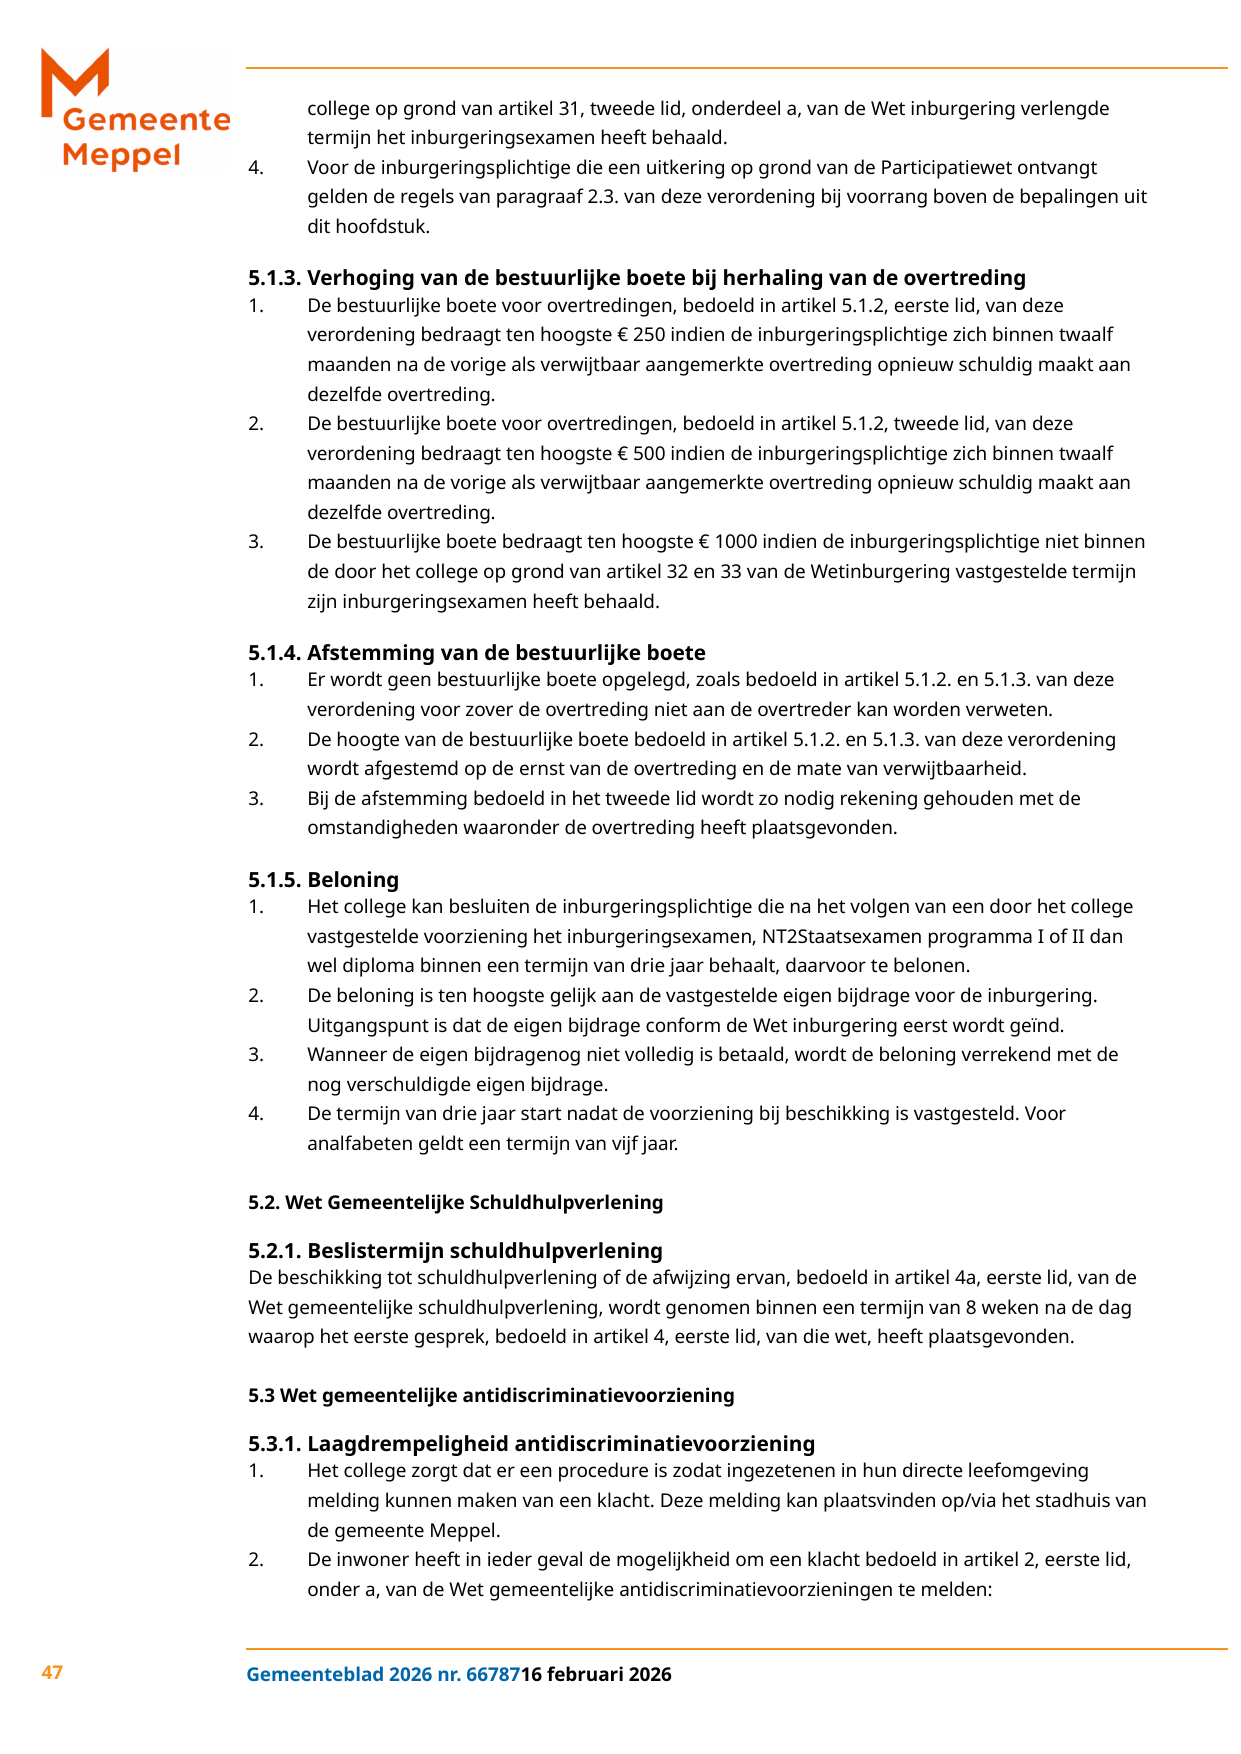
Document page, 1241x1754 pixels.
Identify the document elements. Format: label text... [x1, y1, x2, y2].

list De termijn van drie jaar start nadat de voorziening bij beschikking is vastgesteld. Voor analfabeten geldt een termijn van vijf jaar. [248, 1101, 1152, 1156]
text 5.3.1. Laagdrempeligheid antidiscriminatievoorziening [248, 1429, 1152, 1458]
text 5.1.5. Beloning [248, 865, 1152, 893]
text 5.1.4. Afstemming van de bestuurlijke boete [248, 638, 1152, 667]
list Voor de inburgeringsplichtige die een uitkering op grond van de Participatiewet ontvangt gelden de regels van paragraaf 2.3. van deze verordening bij voorrang boven de bepalingen uit dit hoofdstuk. [248, 154, 1152, 239]
text 5.1.3. Verhoging van de bestuurlijke boete bij herhaling van de overtreding [248, 263, 1152, 292]
list Er wordt geen bestuurlijke boete opgelegd, zoals bedoeld in artikel 5.1.2. en 5.1.3. van deze verordening voor zover de overtreding niet aan de overtreder kan worden verweten. [248, 667, 1152, 722]
list De inwoner heeft in ieder geval de mogelijkheid om een klacht bedoeld in artikel 2, eerste lid, onder a, van de Wet gemeentelijke antidiscriminatievoorzieningen te melden: [248, 1546, 1152, 1602]
text De beschikking tot schuldhulpverlening of de afwijzing ervan, bedoeld in artikel 4a, eerste lid, van de Wet gemeentelijke schuldhulpverlening, wordt genomen binnen een termijn van 8 weken na de dag waarop het eerste gesprek, bedoeld in artikel 4, eerste lid, van die wet, heeft plaatsgevonden. [248, 1264, 1152, 1349]
list Wanneer de eigen bijdragenog niet volledig is betaald, wordt de beloning verrekend met de nog verschuldigde eigen bijdrage. [248, 1041, 1152, 1097]
list De hoogte van de bestuurlijke boete bedoeld in artikel 5.1.2. en 5.1.3. van deze verordening wordt afgestemd op de ernst van de overtreding en de mate van verwijtbaarheid. [248, 726, 1152, 781]
picture [41, 47, 231, 172]
list De bestuurlijke boete voor overtredingen, bedoeld in artikel 5.1.2, tweede lid, van deze verordening bedraagt ten hoogste € 500 indien de inburgeringsplichtige zich binnen twaalf maanden na de vorige als verwijtbaar aangemerkte overtreding opnieuw schuldig maakt aan dezelfde overtreding. [248, 410, 1152, 525]
text 5.2.1. Beslistermijn schuldhulpverlening [248, 1236, 1152, 1264]
list Het college zorgt dat er een procedure is zodat ingezetenen in hun directe leefomgeving melding kunnen maken van een klacht. Deze melding kan plaatsvinden op/via het stadhuis van de gemeente Meppel. [248, 1458, 1152, 1542]
list Het college kan besluiten de inburgeringsplichtige die na het volgen van een door het college vastgestelde voorziening het inburgeringsexamen, NT2Staatsexamen programma I of II dan wel diploma binnen een termijn van drie jaar behaalt, daarvoor te belonen. [248, 893, 1152, 978]
text 5.3 Wet gemeentelijke antidiscriminatievoorziening [248, 1383, 1152, 1408]
list college op grond van artikel 31, tweede lid, onderdeel a, van de Wet inburgering verlengde termijn het inburgeringsexamen heeft behaald. [248, 95, 1152, 150]
text 5.2. Wet Gemeentelijke Schuldhulpverlening [248, 1189, 1152, 1215]
list De bestuurlijke boete voor overtredingen, bedoeld in artikel 5.1.2, eerste lid, van deze verordening bedraagt ten hoogste € 250 indien de inburgeringsplichtige zich binnen twaalf maanden na de vorige als verwijtbaar aangemerkte overtreding opnieuw schuldig maakt aan dezelfde overtreding. [248, 292, 1152, 406]
list De bestuurlijke boete bedraagt ten hoogste € 1000 indien de inburgeringsplichtige niet binnen de door het college op grond van artikel 32 en 33 van de Wetinburgering vastgestelde termijn zijn inburgeringsexamen heeft behaald. [248, 529, 1152, 613]
list De beloning is ten hoogste gelijk aan de vastgestelde eigen bijdrage voor de inburgering. Uitgangspunt is dat de eigen bijdrage conform de Wet inburgering eerst wordt geïnd. [248, 982, 1152, 1037]
list Bij de afstemming bedoeld in het tweede lid wordt zo nodig rekening gehouden met de omstandigheden waaronder de overtreding heeft plaatsgevonden. [248, 785, 1152, 840]
